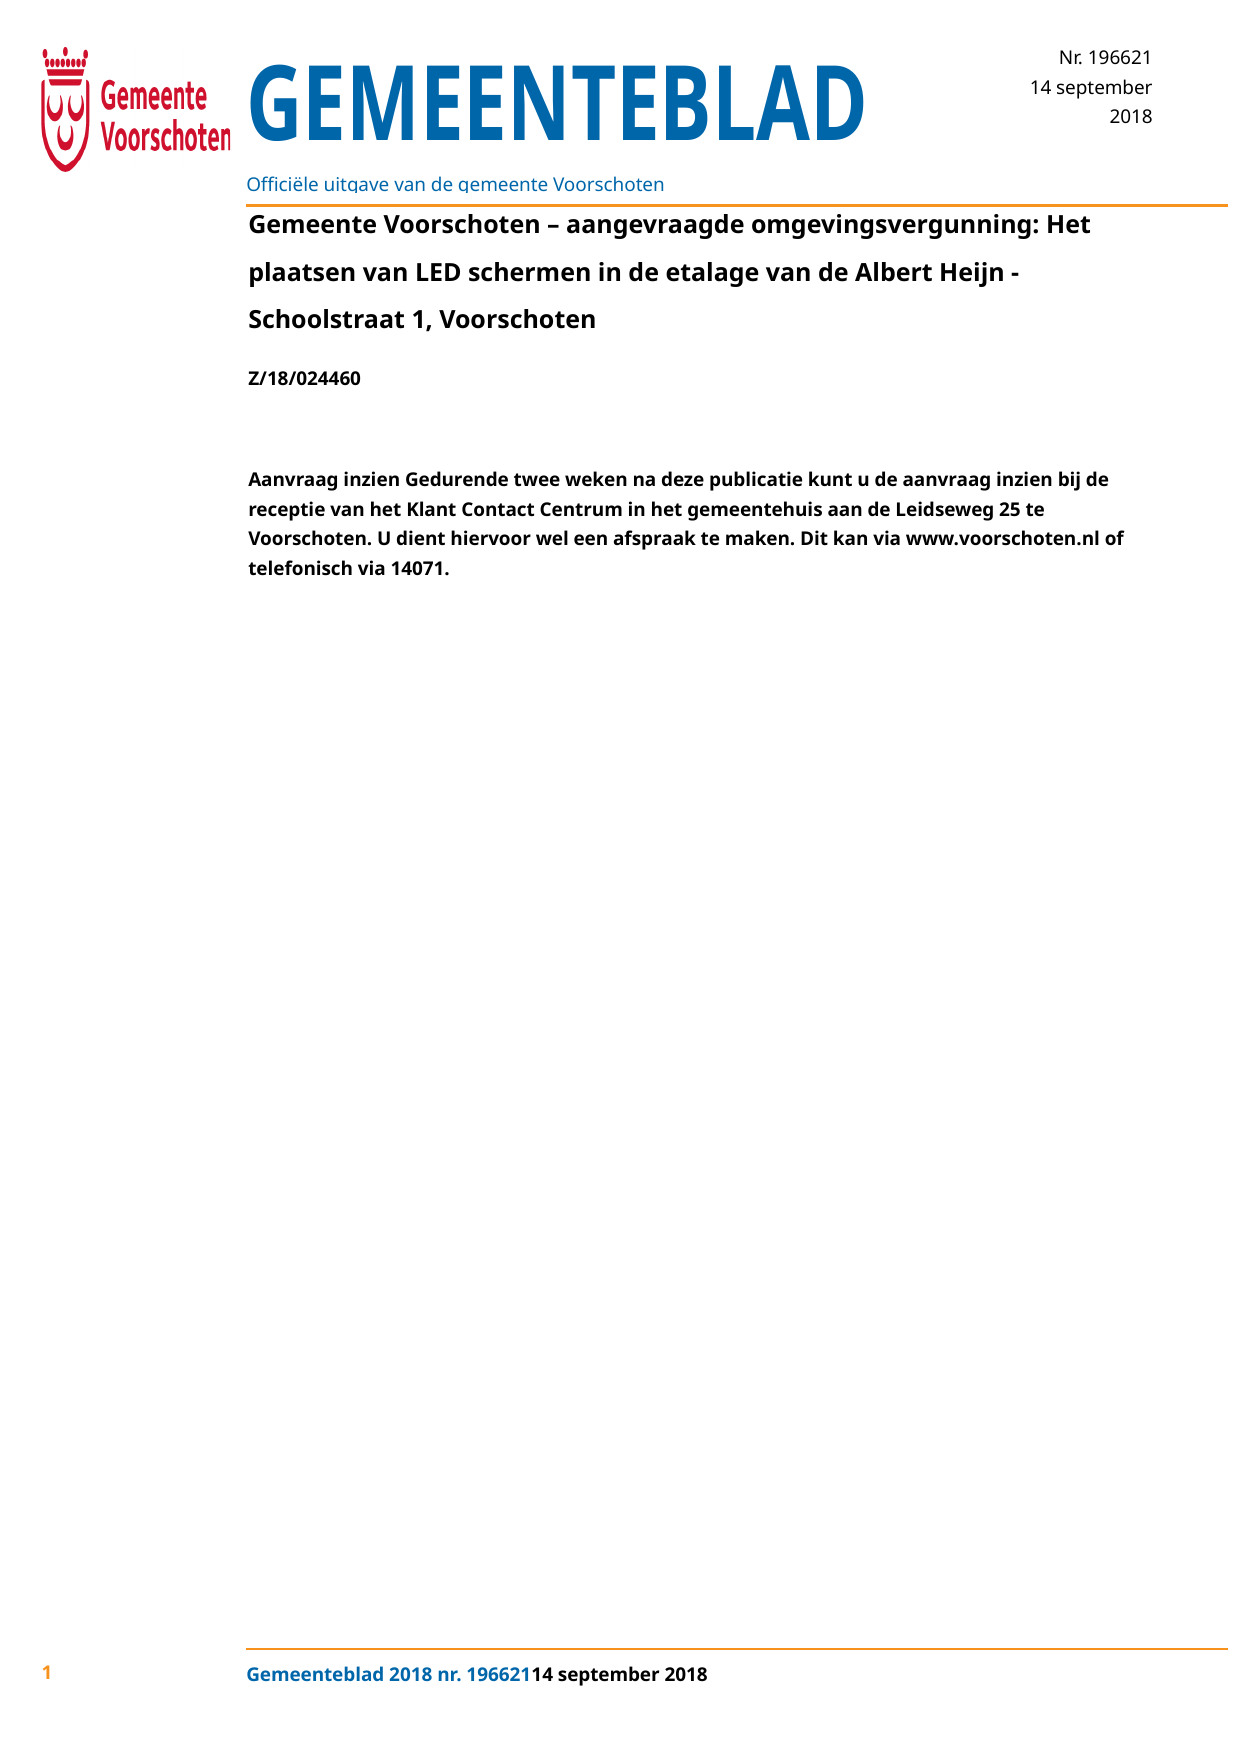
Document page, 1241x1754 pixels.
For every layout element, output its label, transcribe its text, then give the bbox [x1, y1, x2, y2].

text Aanvraag inzien Gedurende twee weken na deze publicatie kunt u de aanvraag inzien bij de receptie van het Klant Contact Centrum in het gemeentehuis aan de Leidseweg 25 te Voorschoten. U dient hiervoor wel een afspraak te maken. Dit kan via www.voorschoten.nl of telefonisch via 14071. [248, 466, 1152, 581]
picture [41, 47, 231, 172]
text Gemeente Voorschoten – aangevraagde omgevingsvergunning: Het plaatsen van LED schermen in de etalage van de Albert Heijn - Schoolstraat 1, Voorschoten [248, 207, 1152, 336]
text Z/18/024460 [248, 366, 1152, 391]
